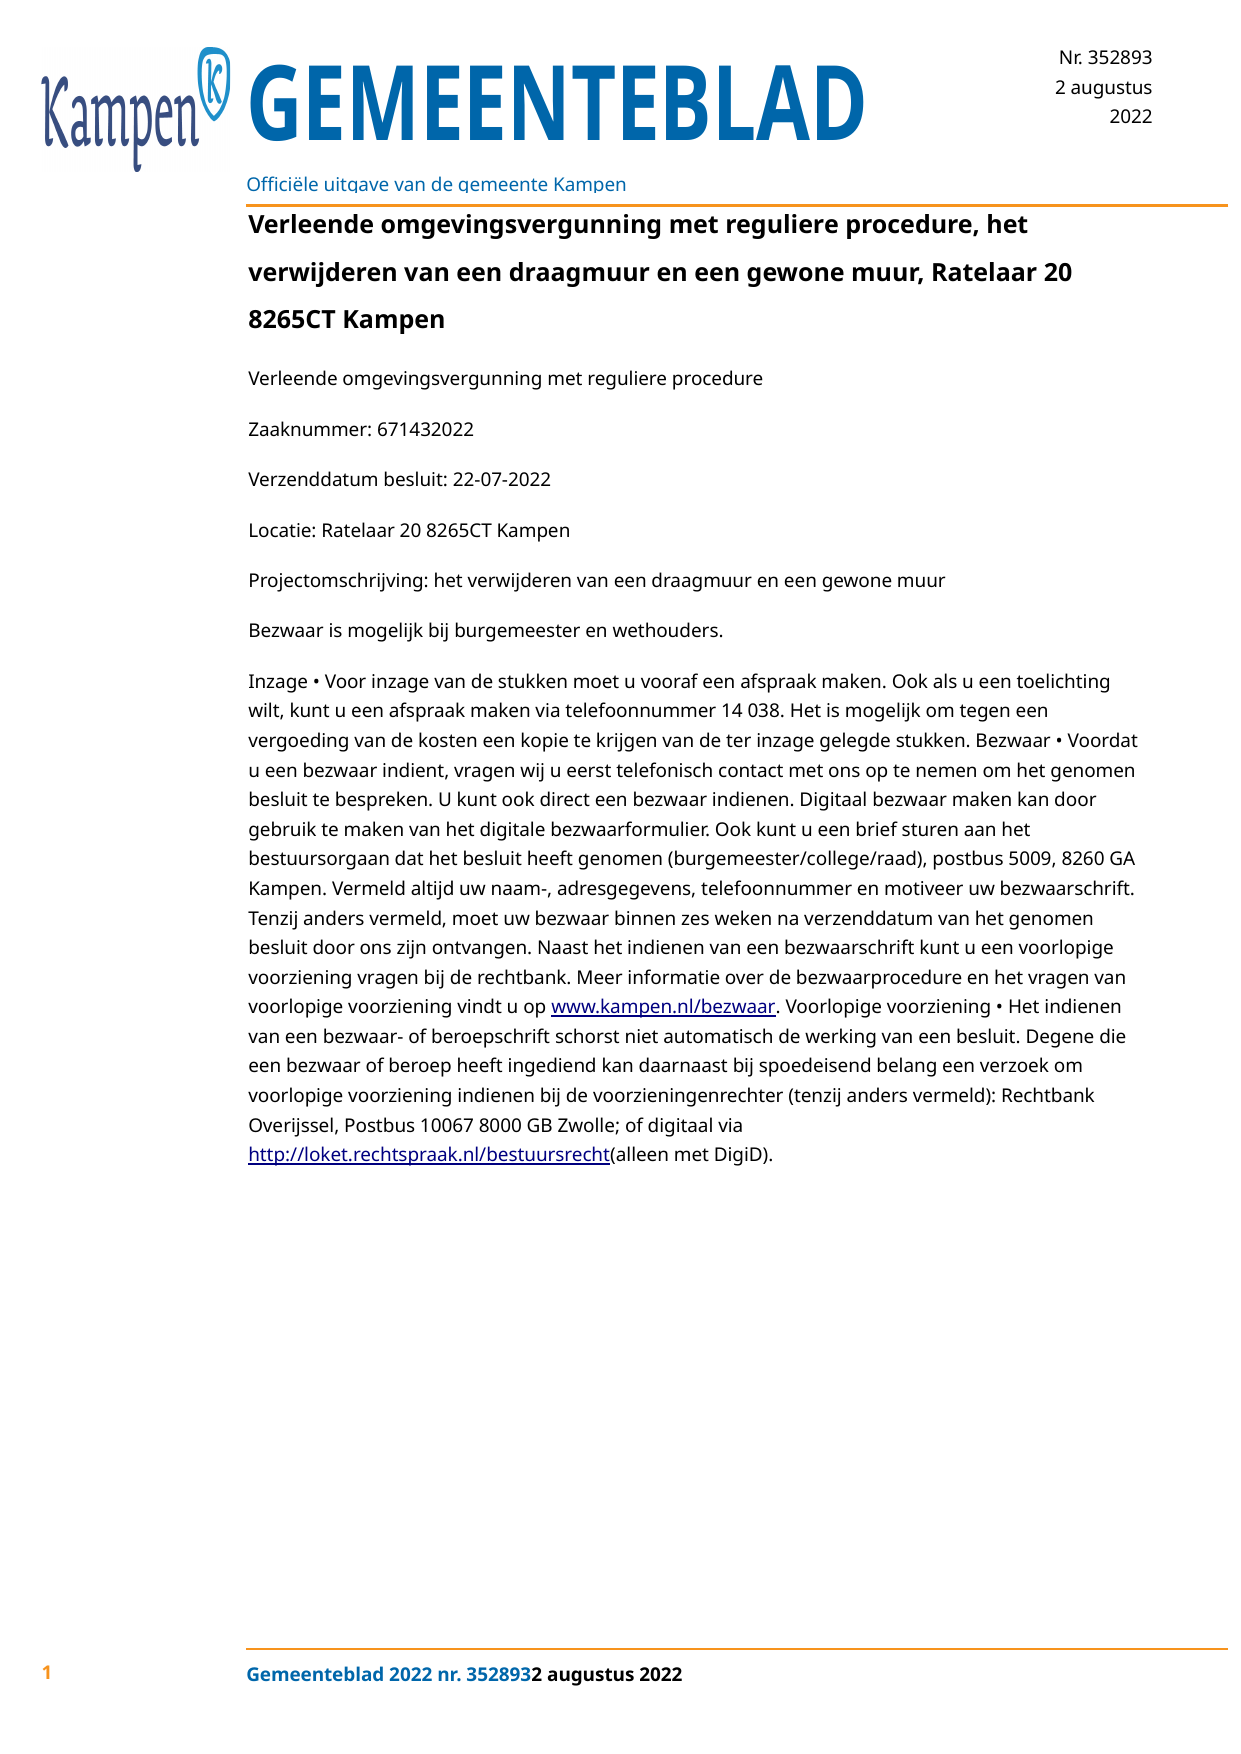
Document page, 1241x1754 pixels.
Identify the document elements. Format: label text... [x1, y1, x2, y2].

text Bezwaar is mogelijk bij burgemeester en wethouders. [248, 618, 1152, 643]
text Verleende omgevingsvergunning met reguliere procedure, het verwijderen van een draagmuur en een gewone muur, Ratelaar 20 8265CT Kampen [248, 207, 1152, 336]
text Locatie: Ratelaar 20 8265CT Kampen [248, 517, 1152, 542]
text Projectomschrijving: het verwijderen van een draagmuur en een gewone muur [248, 567, 1152, 593]
text Zaaknummer: 671432022 [248, 416, 1152, 442]
picture [41, 47, 231, 172]
text Verzenddatum besluit: 22-07-2022 [248, 466, 1152, 492]
text Verleende omgevingsvergunning met reguliere procedure [248, 366, 1152, 391]
text Inzage • Voor inzage van de stukken moet u vooraf een afspraak maken. Ook als u een toelichting wilt, kunt u een afspraak maken via telefoonnummer 14 038. Het is mogelijk om tegen een vergoeding van de kosten een kopie te krijgen van de ter inzage gelegde stukken. Bezwaar • Voordat u een bezwaar indient, vragen wij u eerst telefonisch contact met ons op te nemen om het genomen besluit te bespreken. U kunt ook direct een bezwaar indienen. Digitaal bezwaar maken kan door gebruik te maken van het digitale bezwaarformulier. Ook kunt u een brief sturen aan het bestuursorgaan dat het besluit heeft genomen (burgemeester/college/raad), postbus 5009, 8260 GA Kampen. Vermeld altijd uw naam-, adresgegevens, telefoonnummer en motiveer uw bezwaarschrift. Tenzij anders vermeld, moet uw bezwaar binnen zes weken na verzenddatum van het genomen besluit door ons zijn ontvangen. Naast het indienen van een bezwaarschrift kunt u een voorlopige voorziening vragen bij de rechtbank. Meer informatie over de bezwaarprocedure en het vragen van voorlopige voorziening vindt u op www.kampen.nl/bezwaar. Voorlopige voorziening • Het indienen van een bezwaar- of beroepschrift schorst niet automatisch de werking van een besluit. Degene die een bezwaar of beroep heeft ingediend kan daarnaast bij spoedeisend belang een verzoek om voorlopige voorziening indienen bij de voorzieningenrechter (tenzij anders vermeld): Rechtbank Overijssel, Postbus 10067 8000 GB Zwolle; of digitaal via http://loket.rechtspraak.nl/bestuursrecht(alleen met DigiD). [248, 668, 1152, 1167]
